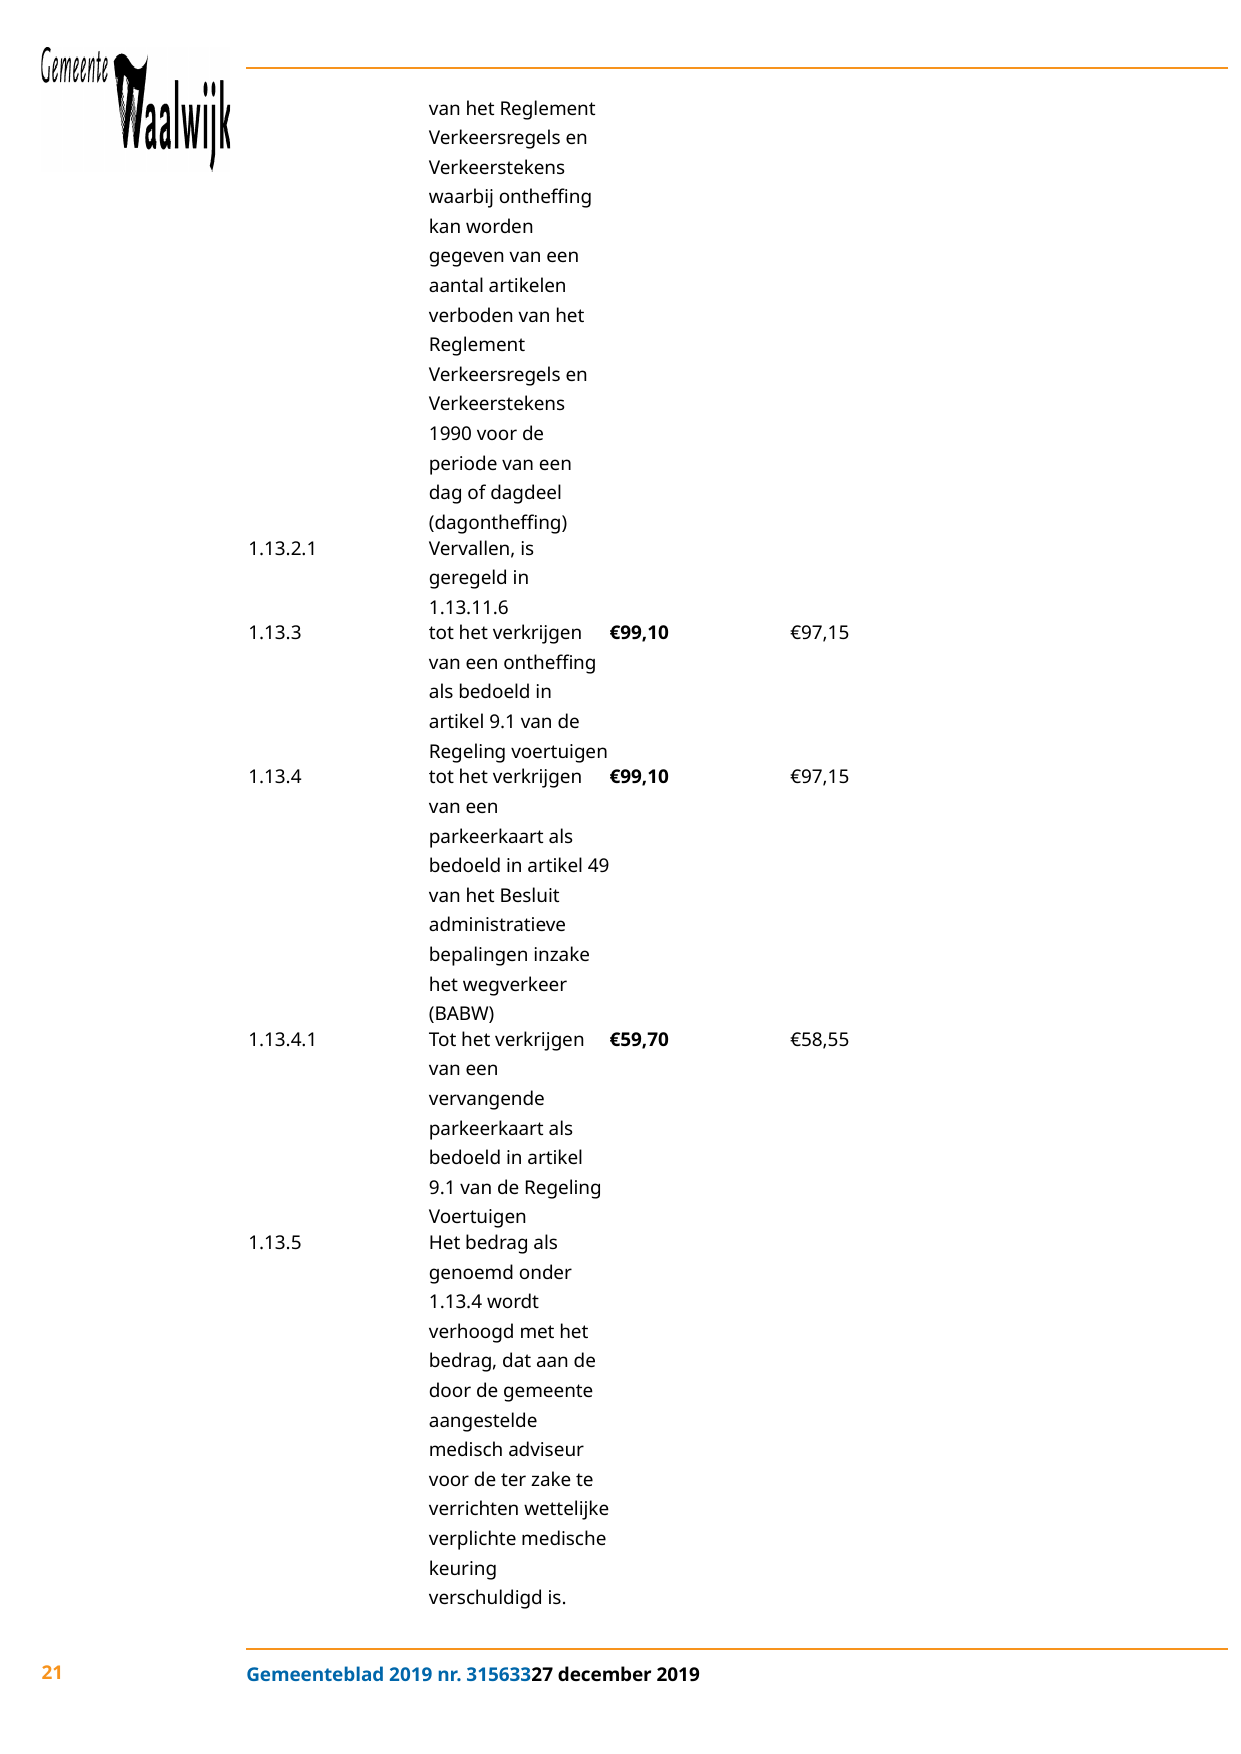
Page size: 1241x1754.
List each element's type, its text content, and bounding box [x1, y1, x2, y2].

table_cell 1.13.2.1 [248, 535, 429, 619]
table_cell [609, 535, 790, 619]
table_cell €99,10 [609, 620, 790, 764]
table_cell €58,55 [790, 1026, 971, 1229]
table_cell [790, 95, 971, 535]
table_cell tot het verkrijgen van een parkeerkaart als bedoeld in artikel 49 van het Besluit administratieve bepalingen inzake het wegverkeer (BABW) [429, 764, 609, 1026]
table_cell Het bedrag als genoemd onder 1.13.4 wordt verhoogd met het bedrag, dat aan de door de gemeente aangestelde medisch adviseur voor de ter zake te verrichten wettelijke verplichte medische keuring verschuldigd is. [429, 1229, 609, 1610]
picture [41, 47, 231, 172]
table_cell [609, 95, 790, 535]
table_cell 1.13.4 [248, 764, 429, 1026]
table_cell €97,15 [790, 620, 971, 764]
table_cell [609, 1229, 790, 1610]
table_cell tot het verkrijgen van een ontheffing als bedoeld in artikel 9.1 van de Regeling voertuigen [429, 620, 609, 764]
table_cell Tot het verkrijgen van een vervangende parkeerkaart als bedoeld in artikel 9.1 van de Regeling Voertuigen [429, 1026, 609, 1229]
table_cell €99,10 [609, 764, 790, 1026]
table_cell [790, 535, 971, 619]
table_cell 1.13.3 [248, 620, 429, 764]
table_cell [248, 95, 429, 535]
table_cell 1.13.4.1 [248, 1026, 429, 1229]
table_cell €59,70 [609, 1026, 790, 1229]
table_cell Vervallen, is geregeld in 1.13.11.6 [429, 535, 609, 619]
table_cell €97,15 [790, 764, 971, 1026]
table_cell 1.13.5 [248, 1229, 429, 1610]
table_cell [790, 1229, 971, 1610]
table_cell van het Reglement Verkeersregels en Verkeerstekens waarbij ontheffing kan worden gegeven van een aantal artikelen verboden van het Reglement Verkeersregels en Verkeerstekens 1990 voor de periode van een dag of dagdeel (dagontheffing) [429, 95, 609, 535]
